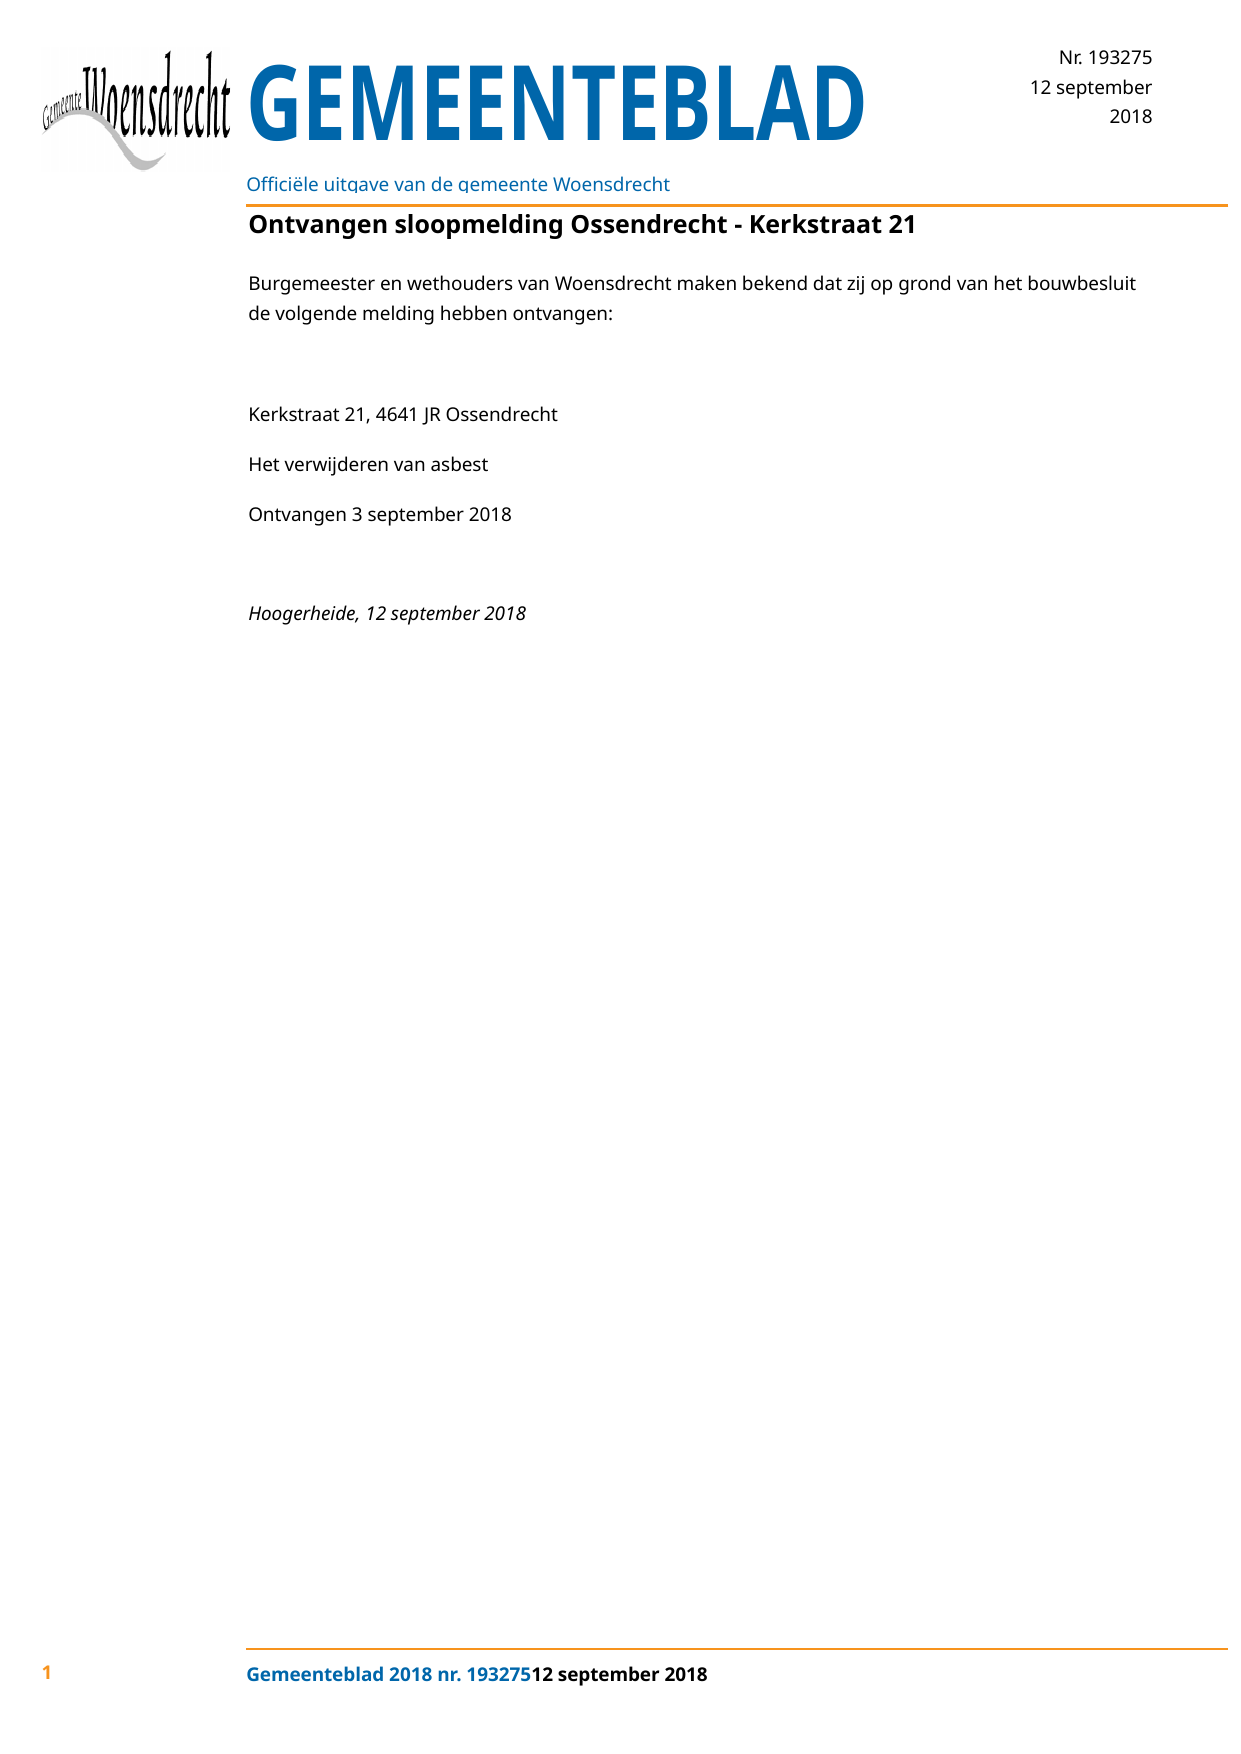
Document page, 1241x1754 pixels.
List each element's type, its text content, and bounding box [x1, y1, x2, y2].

text Het verwijderen van asbest [248, 451, 1152, 477]
text Hoogerheide, 12 september 2018 [248, 600, 1152, 626]
text Ontvangen 3 september 2018 [248, 502, 1152, 527]
text Ontvangen sloopmelding Ossendrecht - Kerkstraat 21 [248, 207, 1152, 241]
text Burgemeester en wethouders van Woensdrecht maken bekend dat zij op grond van het bouwbesluit de volgende melding hebben ontvangen: [248, 270, 1152, 326]
text Kerkstraat 21, 4641 JR Ossendrecht [248, 401, 1152, 426]
picture [41, 47, 231, 172]
